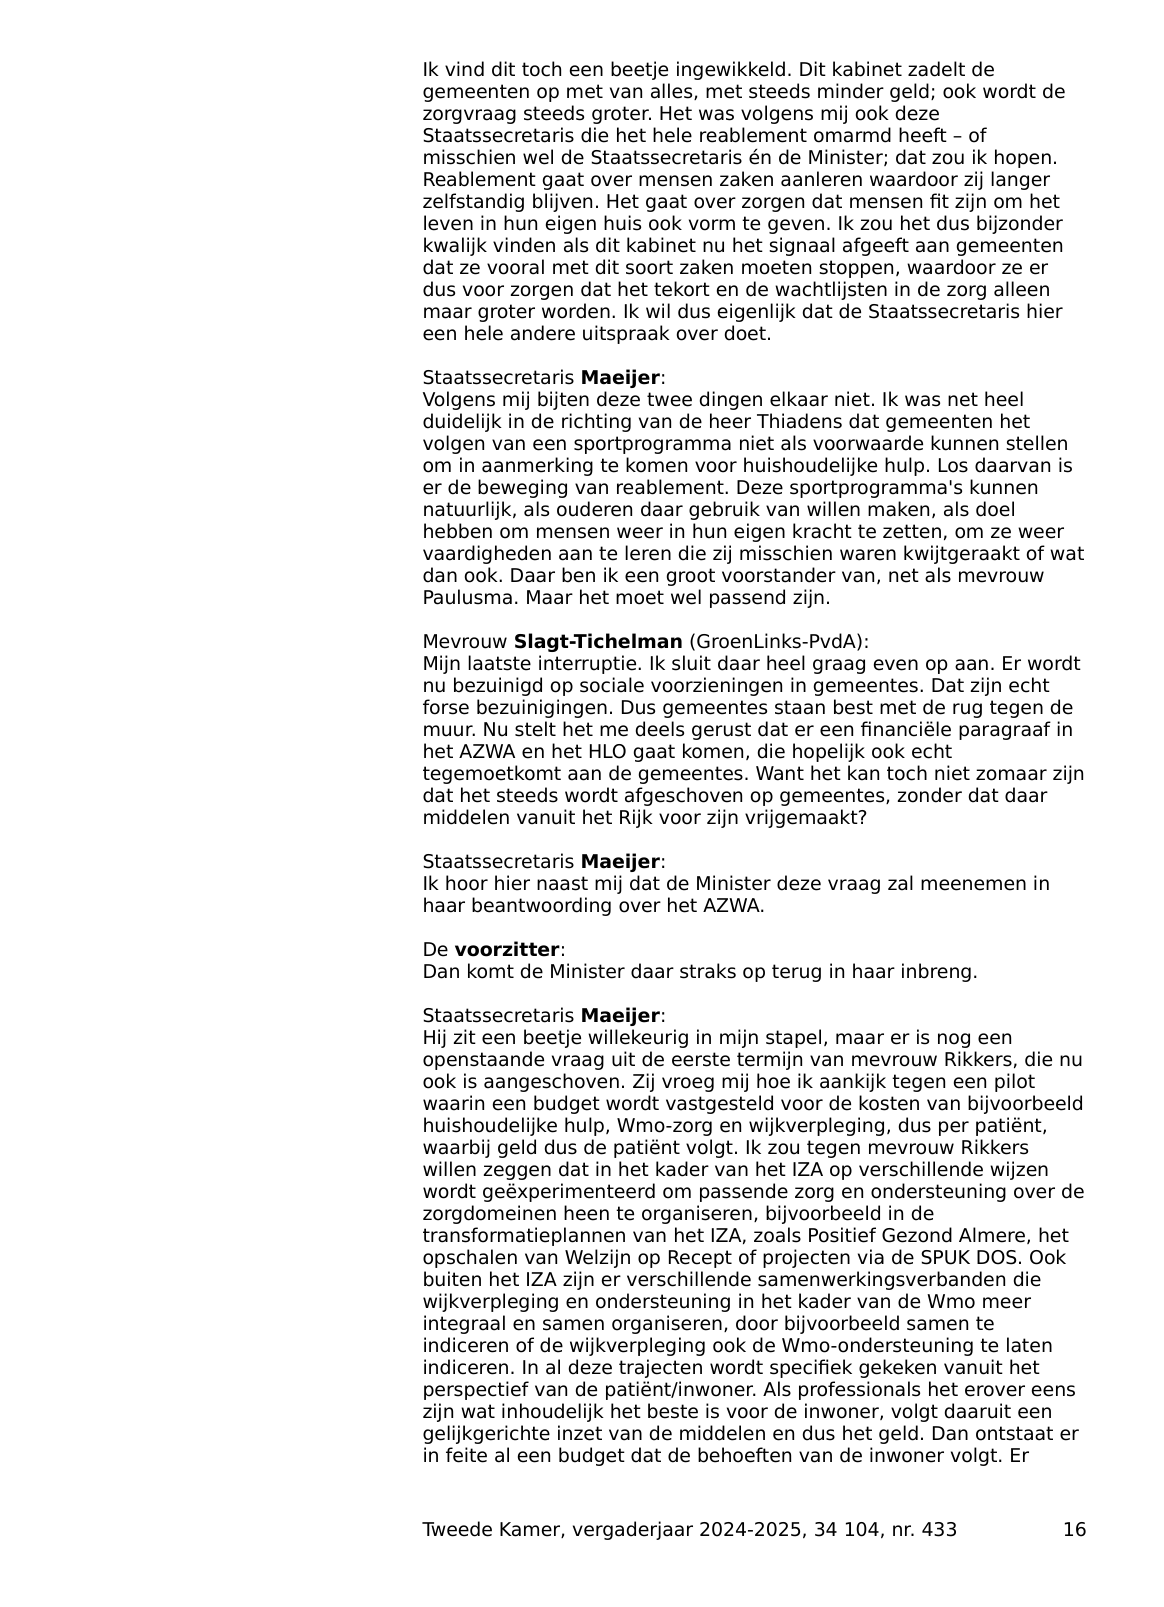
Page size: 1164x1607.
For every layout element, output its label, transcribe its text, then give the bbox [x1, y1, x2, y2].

text Volgens mij bijten deze twee dingen elkaar niet. Ik was net heel duidelijk in de richting van de heer Thiadens dat gemeenten het volgen van een sportprogramma niet als voorwaarde kunnen stellen om in aanmerking te komen voor huishoudelijke hulp. Los daarvan is er de beweging van reablement. Deze sportprogramma's kunnen natuurlijk, als ouderen daar gebruik van willen maken, als doel hebben om mensen weer in hun eigen kracht te zetten, om ze weer vaardigheden aan te leren die zij misschien waren kwijtgeraakt of wat dan ook. Daar ben ik een groot voorstander van, net als mevrouw Paulusma. Maar het moet wel passend zijn. [422, 389, 1087, 609]
text Mijn laatste interruptie. Ik sluit daar heel graag even op aan. Er wordt nu bezuinigd op sociale voorzieningen in gemeentes. Dat zijn echt forse bezuinigingen. Dus gemeentes staan best met de rug tegen de muur. Nu stelt het me deels gerust dat er een financiële paragraaf in het AZWA en het HLO gaat komen, die hopelijk ook echt tegemoetkomt aan de gemeentes. Want het kan toch niet zomaar zijn dat het steeds wordt afgeschoven op gemeentes, zonder dat daar middelen vanuit het Rijk voor zijn vrijgemaakt? [422, 653, 1087, 829]
text Staatssecretaris Maeijer: [422, 1005, 1087, 1027]
text De voorzitter: [422, 939, 1087, 961]
text Staatssecretaris Maeijer: [422, 367, 1087, 389]
text Dan komt de Minister daar straks op terug in haar inbreng. [422, 961, 1087, 983]
text Hij zit een beetje willekeurig in mijn stapel, maar er is nog een openstaande vraag uit de eerste termijn van mevrouw Rikkers, die nu ook is aangeschoven. Zij vroeg mij hoe ik aankijk tegen een pilot waarin een budget wordt vastgesteld voor de kosten van bijvoorbeeld huishoudelijke hulp, Wmo-zorg en wijkverpleging, dus per patiënt, waarbij geld dus de patiënt volgt. Ik zou tegen mevrouw Rikkers willen zeggen dat in het kader van het IZA op verschillende wijzen wordt geëxperimenteerd om passende zorg en ondersteuning over de zorgdomeinen heen te organiseren, bijvoorbeeld in de transformatieplannen van het IZA, zoals Positief Gezond Almere, het opschalen van Welzijn op Recept of projecten via de SPUK DOS. Ook buiten het IZA zijn er verschillende samenwerkingsverbanden die wijkverpleging en ondersteuning in het kader van de Wmo meer integraal en samen organiseren, door bijvoorbeeld samen te indiceren of de wijkverpleging ook de Wmo-ondersteuning te laten indiceren. In al deze trajecten wordt specifiek gekeken vanuit het perspectief van de patiënt/inwoner. Als professionals het erover eens zijn wat inhoudelijk het beste is voor de inwoner, volgt daaruit een gelijkgerichte inzet van de middelen en dus het geld. Dan ontstaat er in feite al een budget dat de behoeften van de inwoner volgt. Er [422, 1027, 1087, 1467]
text Staatssecretaris Maeijer: [422, 851, 1087, 873]
text Ik vind dit toch een beetje ingewikkeld. Dit kabinet zadelt de gemeenten op met van alles, met steeds minder geld; ook wordt de zorgvraag steeds groter. Het was volgens mij ook deze Staatssecretaris die het hele reablement omarmd heeft – of misschien wel de Staatssecretaris én de Minister; dat zou ik hopen. Reablement gaat over mensen zaken aanleren waardoor zij langer zelfstandig blijven. Het gaat over zorgen dat mensen fit zijn om het leven in hun eigen huis ook vorm te geven. Ik zou het dus bijzonder kwalijk vinden als dit kabinet nu het signaal afgeeft aan gemeenten dat ze vooral met dit soort zaken moeten stoppen, waardoor ze er dus voor zorgen dat het tekort en de wachtlijsten in de zorg alleen maar groter worden. Ik wil dus eigenlijk dat de Staatssecretaris hier een hele andere uitspraak over doet. [422, 59, 1087, 345]
text Ik hoor hier naast mij dat de Minister deze vraag zal meenemen in haar beantwoording over het AZWA. [422, 873, 1087, 917]
text Mevrouw Slagt-Tichelman (GroenLinks-PvdA): [422, 631, 1087, 653]
